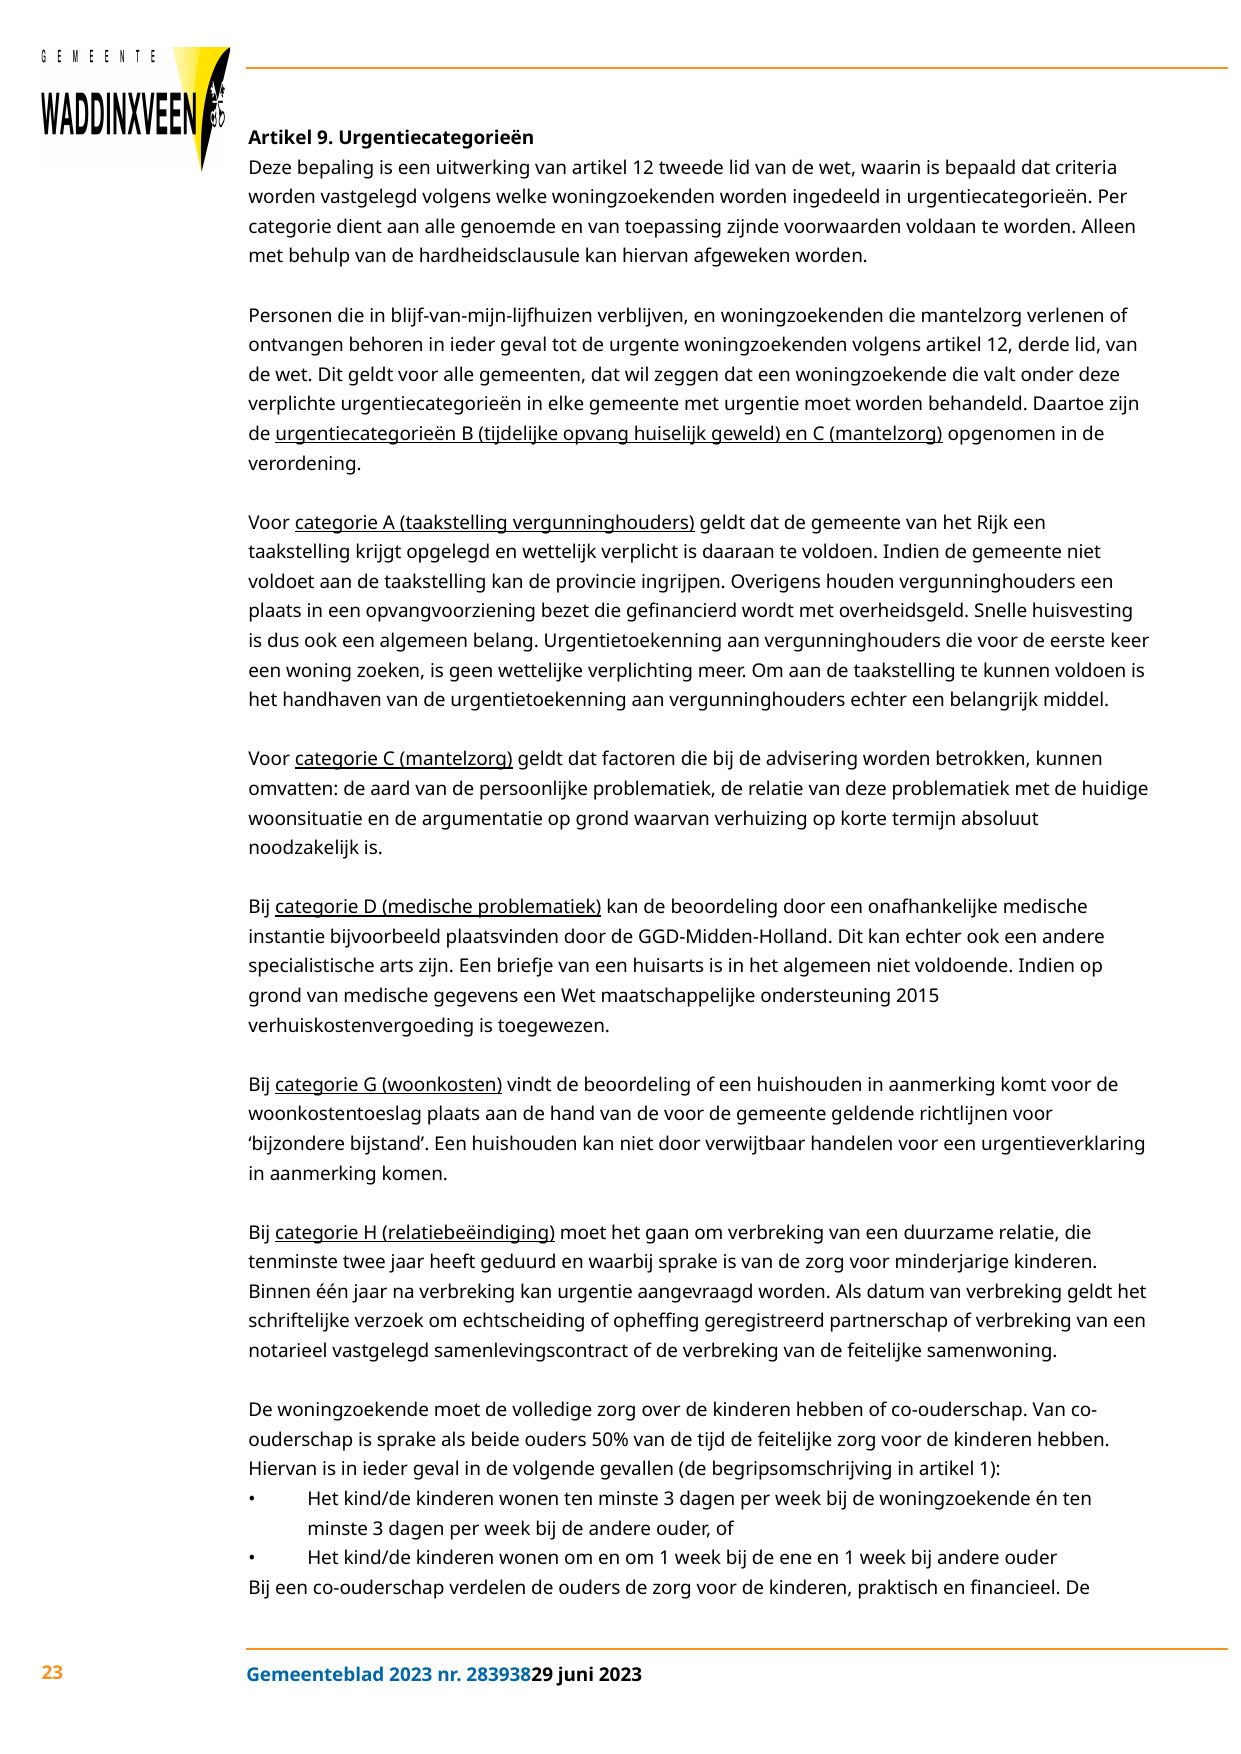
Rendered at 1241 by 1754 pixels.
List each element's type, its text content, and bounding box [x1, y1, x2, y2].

text Artikel 9. Urgentiecategorieën [248, 124, 1152, 150]
text Bij categorie H (relatiebeëindiging) moet het gaan om verbreking van een duurzame relatie, die tenminste twee jaar heeft geduurd en waarbij sprake is van de zorg voor minderjarige kinderen. Binnen één jaar na verbreking kan urgentie aangevraagd worden. Als datum van verbreking geldt het schriftelijke verzoek om echtscheiding of opheffing geregistreerd partnerschap of verbreking van een notarieel vastgelegd samenlevingscontract of de verbreking van de feitelijke samenwoning. [248, 1219, 1152, 1363]
list Het kind/de kinderen wonen ten minste 3 dagen per week bij de woningzoekende én ten minste 3 dagen per week bij de andere ouder, of [248, 1485, 1152, 1541]
text Voor categorie C (mantelzorg) geldt dat factoren die bij de advisering worden betrokken, kunnen omvatten: de aard van de persoonlijke problematiek, de relatie van deze problematiek met de huidige woonsituatie en de argumentatie op grond waarvan verhuizing op korte termijn absoluut noodzakelijk is. [248, 746, 1152, 860]
text Bij een co-ouderschap verdelen de ouders de zorg voor de kinderen, praktisch en financieel. De [248, 1574, 1152, 1600]
text Deze bepaling is een uitwerking van artikel 12 tweede lid van de wet, waarin is bepaald dat criteria worden vastgelegd volgens welke woningzoekenden worden ingedeeld in urgentiecategorieën. Per categorie dient aan alle genoemde en van toepassing zijnde voorwaarden voldaan te worden. Alleen met behulp van de hardheidsclausule kan hiervan afgeweken worden. [248, 154, 1152, 268]
text Voor categorie A (taakstelling vergunninghouders) geldt dat de gemeente van het Rijk een taakstelling krijgt opgelegd en wettelijk verplicht is daaraan te voldoen. Indien de gemeente niet voldoet aan de taakstelling kan de provincie ingrijpen. Overigens houden vergunninghouders een plaats in een opvangvoorziening bezet die gefinancierd wordt met overheidsgeld. Snelle huisvesting is dus ook een algemeen belang. Urgentietoekenning aan vergunninghouders die voor de eerste keer een woning zoeken, is geen wettelijke verplichting meer. Om aan de taakstelling te kunnen voldoen is het handhaven van de urgentietoekenning aan vergunninghouders echter een belangrijk middel. [248, 509, 1152, 712]
text Personen die in blijf-van-mijn-lijfhuizen verblijven, en woningzoekenden die mantelzorg verlenen of ontvangen behoren in ieder geval tot de urgente woningzoekenden volgens artikel 12, derde lid, van de wet. Dit geldt voor alle gemeenten, dat wil zeggen dat een woningzoekende die valt onder deze verplichte urgentiecategorieën in elke gemeente met urgentie moet worden behandeld. Daartoe zijn de urgentiecategorieën B (tijdelijke opvang huiselijk geweld) en C (mantelzorg) opgenomen in de verordening. [248, 302, 1152, 476]
text De woningzoekende moet de volledige zorg over de kinderen hebben of co-ouderschap. Van co-ouderschap is sprake als beide ouders 50% van de tijd de feitelijke zorg voor de kinderen hebben. Hiervan is in ieder geval in de volgende gevallen (de begripsomschrijving in artikel 1): [248, 1396, 1152, 1481]
text Bij categorie D (medische problematiek) kan de beoordeling door een onafhankelijke medische instantie bijvoorbeeld plaatsvinden door de GGD-Midden-Holland. Dit kan echter ook een andere specialistische arts zijn. Een briefje van een huisarts is in het algemeen niet voldoende. Indien op grond van medische gegevens een Wet maatschappelijke ondersteuning 2015 verhuiskostenvergoeding is toegewezen. [248, 893, 1152, 1038]
picture [41, 47, 231, 172]
list Het kind/de kinderen wonen om en om 1 week bij de ene en 1 week bij andere ouder [248, 1544, 1152, 1570]
text Bij categorie G (woonkosten) vindt de beoordeling of een huishouden in aanmerking komt voor de woonkostentoeslag plaats aan de hand van de voor de gemeente geldende richtlijnen voor ‘bijzondere bijstand’. Een huishouden kan niet door verwijtbaar handelen voor een urgentieverklaring in aanmerking komen. [248, 1071, 1152, 1186]
